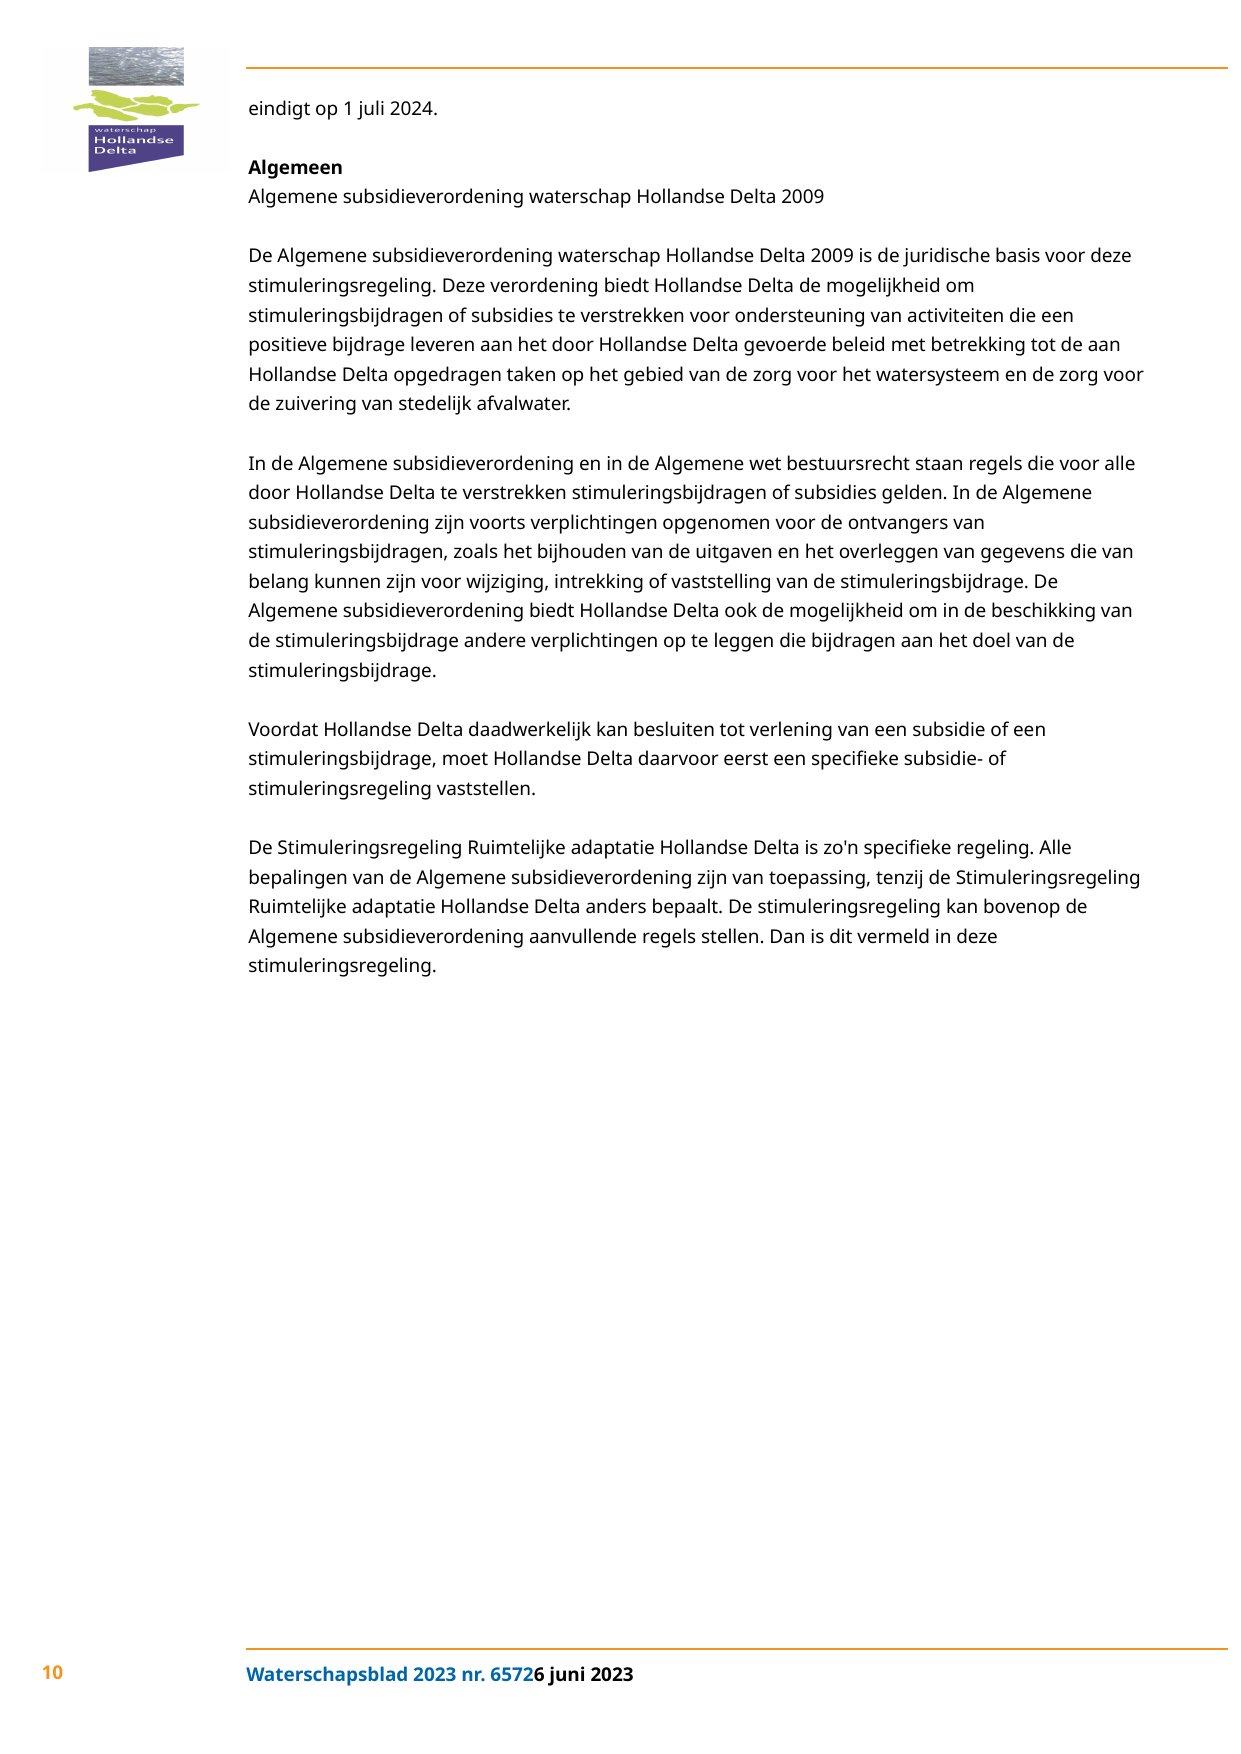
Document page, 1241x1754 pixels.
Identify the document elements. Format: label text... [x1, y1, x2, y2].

text Algemene subsidieverordening waterschap Hollandse Delta 2009 [248, 183, 1152, 209]
text De Stimuleringsregeling Ruimtelijke adaptatie Hollandse Delta is zo'n specifieke regeling. Alle bepalingen van de Algemene subsidieverordening zijn van toepassing, tenzij de Stimuleringsregeling Ruimtelijke adaptatie Hollandse Delta anders bepaalt. De stimuleringsregeling kan bovenop de Algemene subsidieverordening aanvullende regels stellen. Dan is dit vermeld in deze stimuleringsregeling. [248, 834, 1152, 978]
text In de Algemene subsidieverordening en in de Algemene wet bestuursrecht staan regels die voor alle door Hollandse Delta te verstrekken stimuleringsbijdragen of subsidies gelden. In de Algemene subsidieverordening zijn voorts verplichtingen opgenomen voor de ontvangers van stimuleringsbijdragen, zoals het bijhouden van de uitgaven en het overleggen van gegevens die van belang kunnen zijn voor wijziging, intrekking of vaststelling van de stimuleringsbijdrage. De Algemene subsidieverordening biedt Hollandse Delta ook de mogelijkheid om in de beschikking van de stimuleringsbijdrage andere verplichtingen op te leggen die bijdragen aan het doel van de stimuleringsbijdrage. [248, 450, 1152, 683]
picture [41, 47, 231, 172]
text De Algemene subsidieverordening waterschap Hollandse Delta 2009 is de juridische basis voor deze stimuleringsregeling. Deze verordening biedt Hollandse Delta de mogelijkheid om stimuleringsbijdragen of subsidies te verstrekken voor ondersteuning van activiteiten die een positieve bijdrage leveren aan het door Hollandse Delta gevoerde beleid met betrekking tot de aan Hollandse Delta opgedragen taken op het gebied van de zorg voor het watersysteem en de zorg voor de zuivering van stedelijk afvalwater. [248, 243, 1152, 416]
text Algemeen [248, 154, 1152, 180]
text eindigt op 1 juli 2024. [248, 95, 1152, 121]
text Voordat Hollandse Delta daadwerkelijk kan besluiten tot verlening van een subsidie of een stimuleringsbijdrage, moet Hollandse Delta daarvoor eerst een specifieke subsidie- of stimuleringsregeling vaststellen. [248, 716, 1152, 801]
